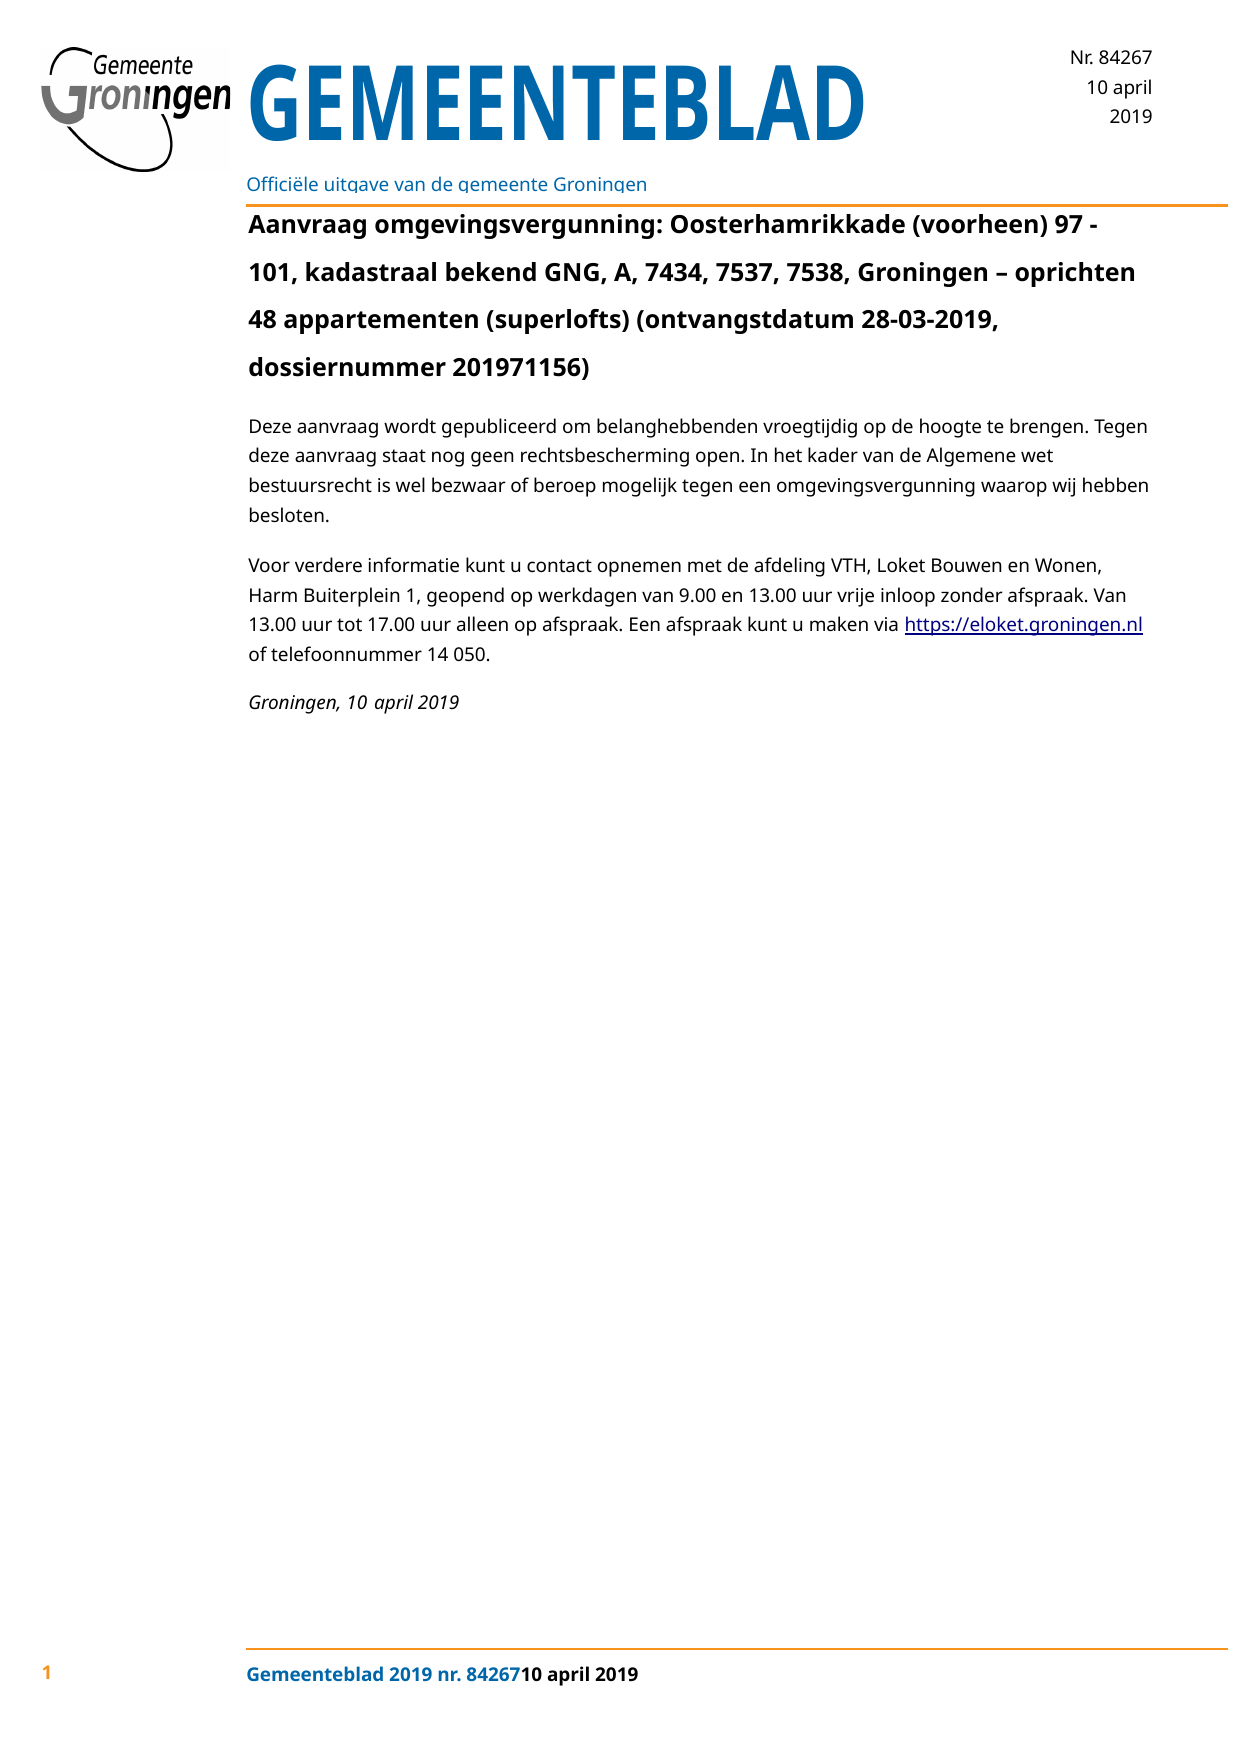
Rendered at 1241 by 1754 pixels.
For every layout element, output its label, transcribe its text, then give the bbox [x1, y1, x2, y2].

text Voor verdere informatie kunt u contact opnemen met de afdeling VTH, Loket Bouwen en Wonen, Harm Buiterplein 1, geopend op werkdagen van 9.00 en 13.00 uur vrije inloop zonder afspraak. Van 13.00 uur tot 17.00 uur alleen op afspraak. Een afspraak kunt u maken via https://eloket.groningen.nl of telefoonnummer 14 050. [248, 552, 1152, 667]
text Aanvraag omgevingsvergunning: Oosterhamrikkade (voorheen) 97 - 101, kadastraal bekend GNG, A, 7434, 7537, 7538, Groningen – oprichten 48 appartementen (superlofts) (ontvangstdatum 28-03-2019, dossiernummer 201971156) [248, 207, 1152, 384]
text Deze aanvraag wordt gepubliceerd om belanghebbenden vroegtijdig op de hoogte te brengen. Tegen deze aanvraag staat nog geen rechtsbescherming open. In het kader van de Algemene wet bestuursrecht is wel bezwaar of beroep mogelijk tegen een omgevingsvergunning waarop wij hebben besloten. [248, 413, 1152, 528]
text Groningen, 10 april 2019 [248, 689, 1152, 714]
picture [41, 47, 231, 172]
